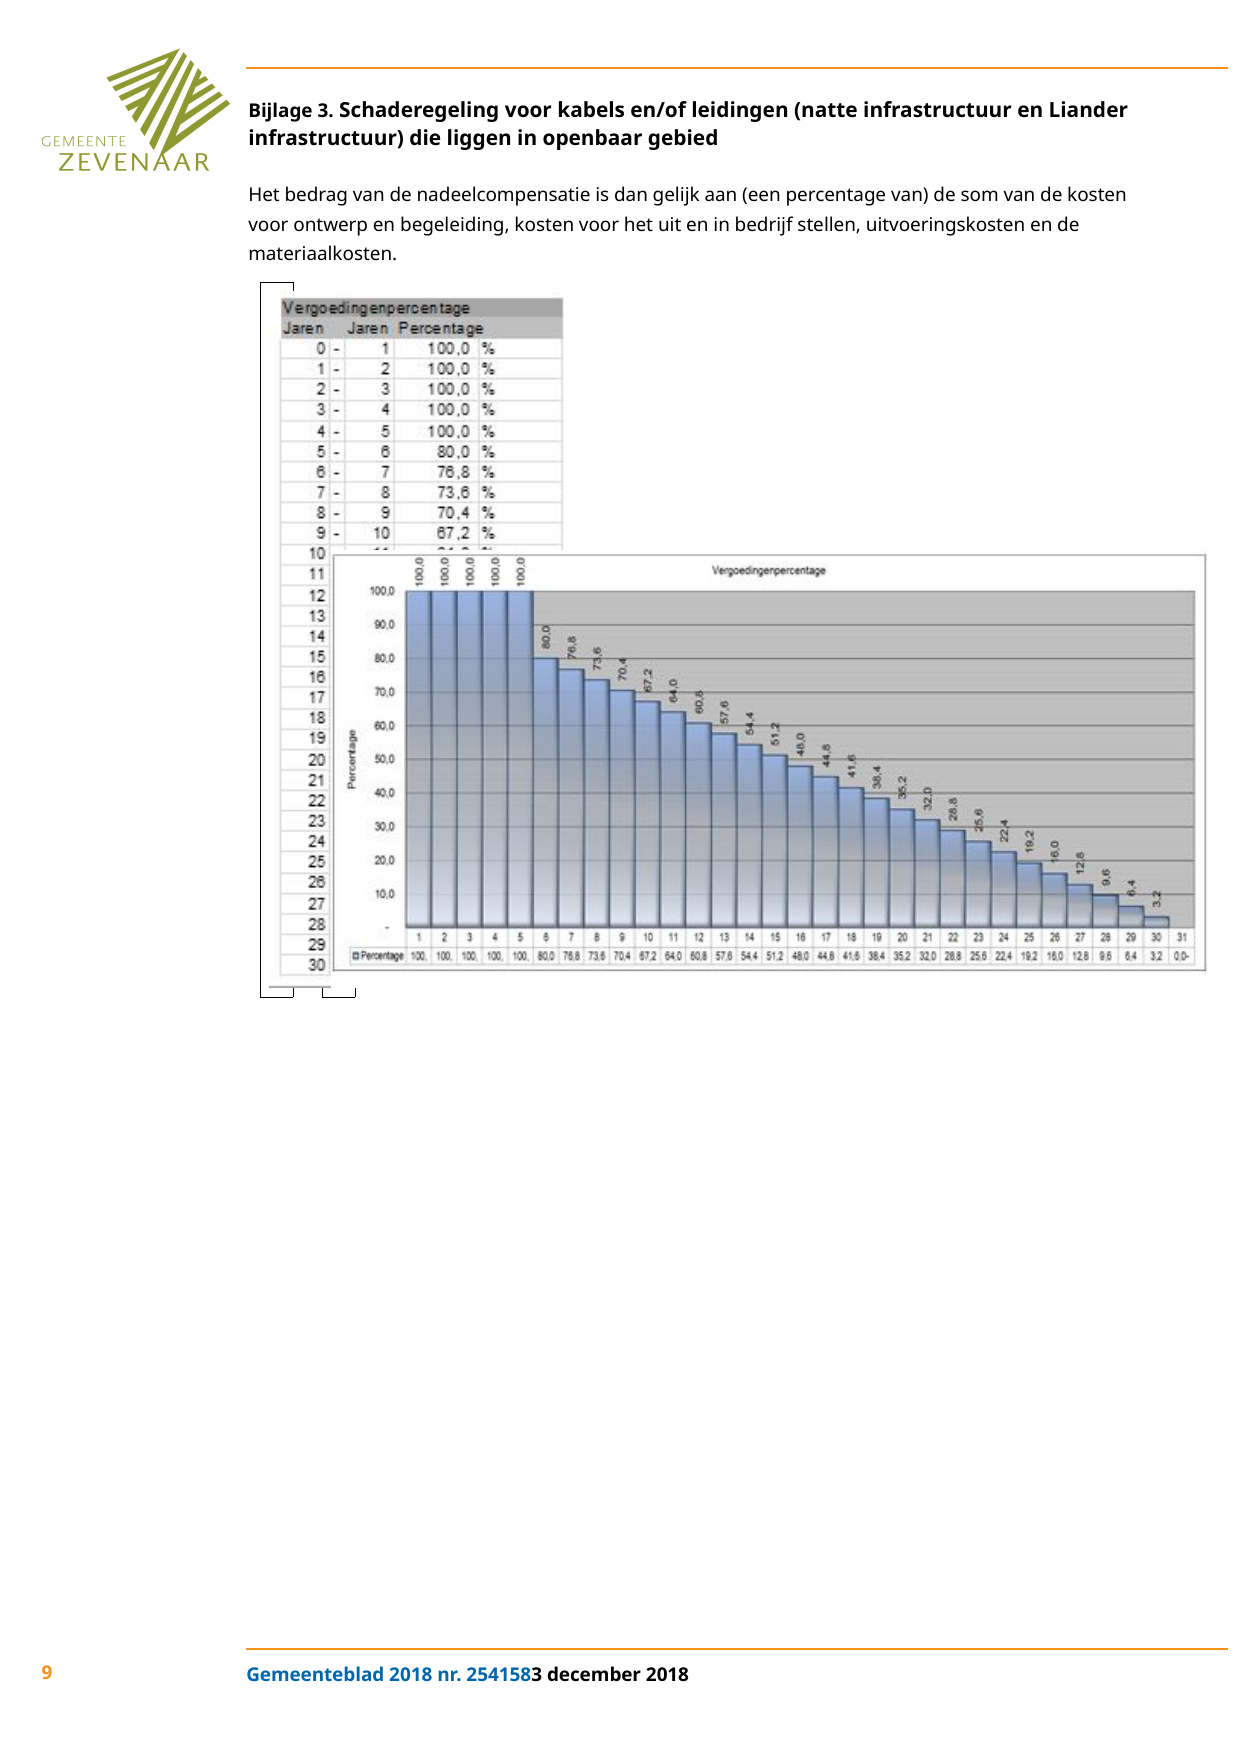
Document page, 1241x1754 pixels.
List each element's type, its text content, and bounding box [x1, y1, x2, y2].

text Bijlage 3. Schaderegeling voor kabels en/of leidingen (natte infrastructuur en Liander infrastructuur) die liggen in openbaar gebied [248, 95, 1152, 152]
picture [268, 291, 1217, 988]
text Het bedrag van de nadeelcompensatie is dan gelijk aan (een percentage van) de som van de kosten voor ontwerp en begeleiding, kosten voor het uit en in bedrijf stellen, uitvoeringskosten en de materiaalkosten. [248, 181, 1152, 266]
picture [41, 47, 231, 172]
